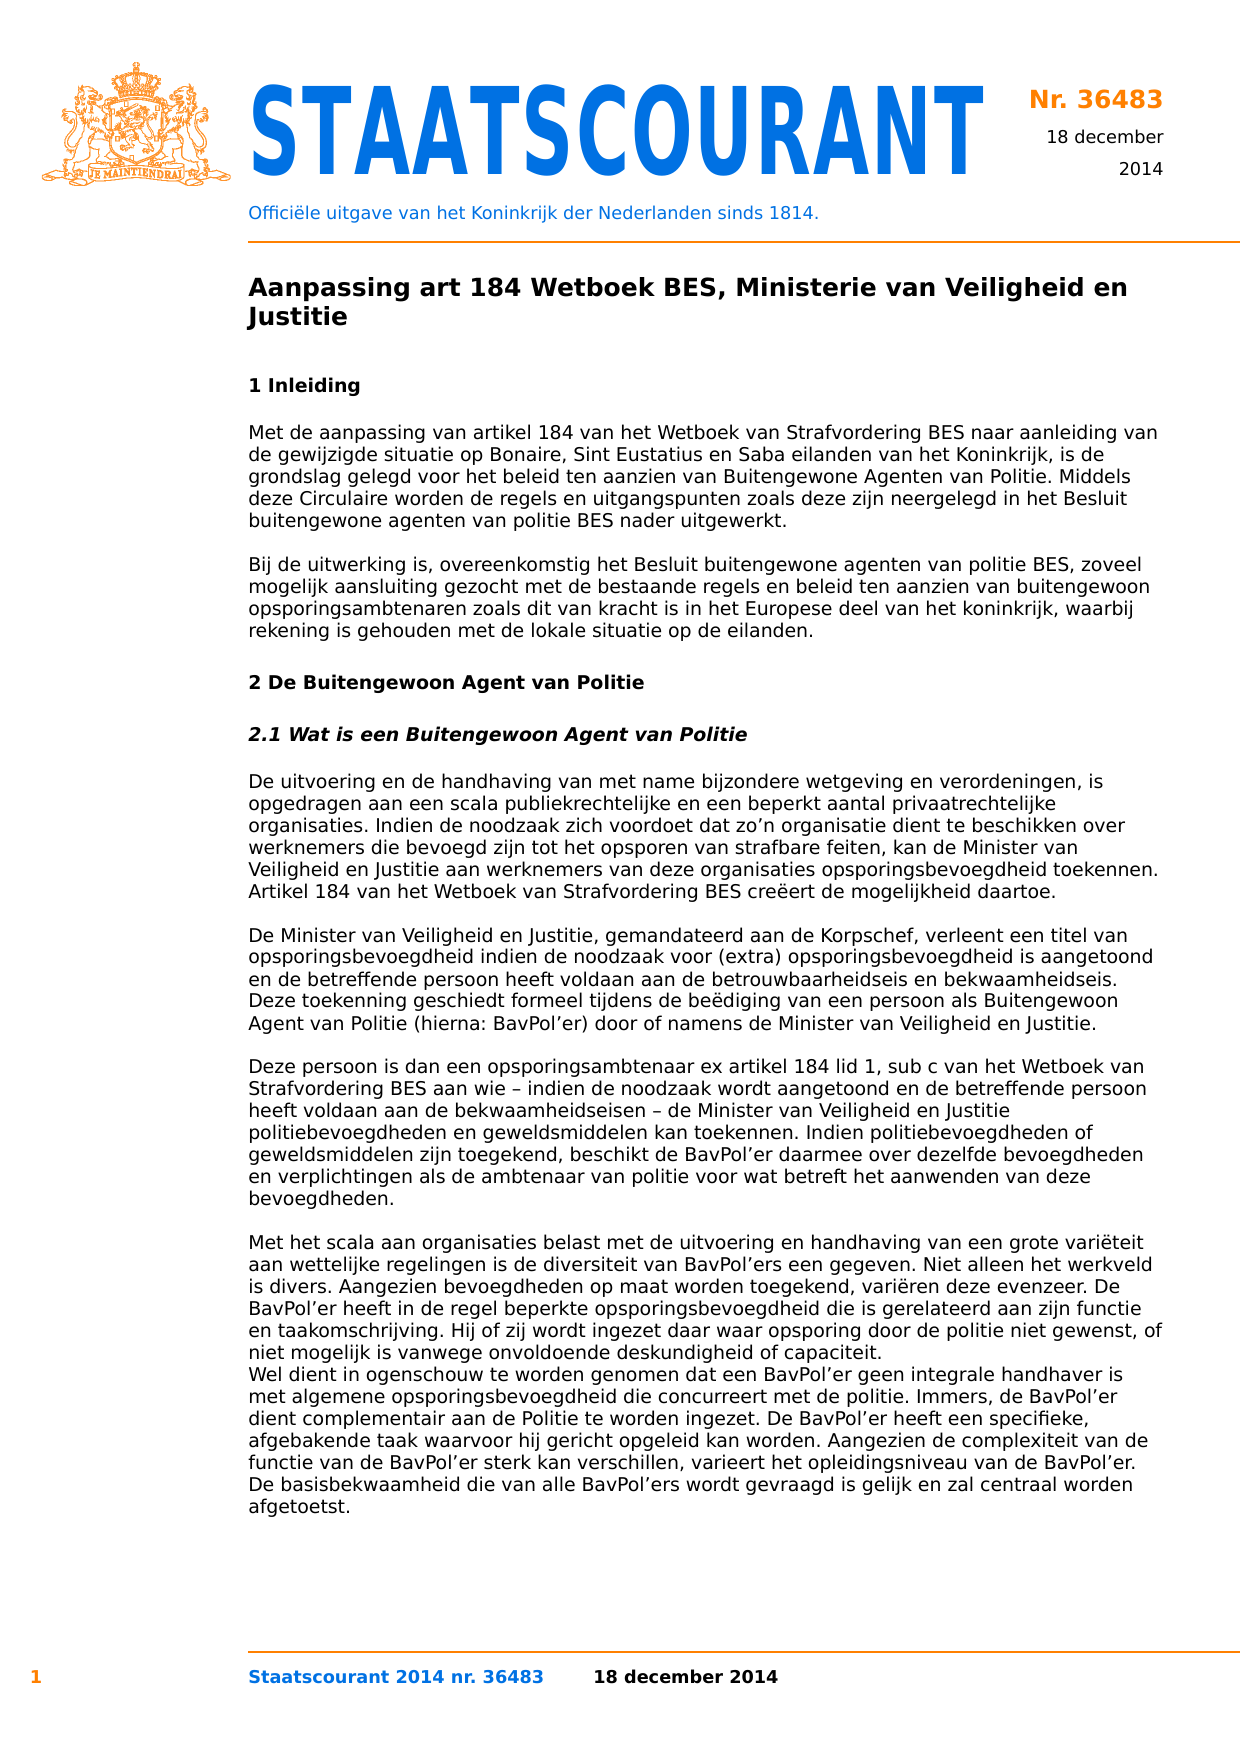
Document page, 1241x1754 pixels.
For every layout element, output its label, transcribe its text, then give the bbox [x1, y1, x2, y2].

text Deze persoon is dan een opsporingsambtenaar ex artikel 184 lid 1, sub c van het Wetboek van Strafvordering BES aan wie – indien de noodzaak wordt aangetoond en de betreffende persoon heeft voldaan aan de bekwaamheidseisen – de Minister van Veiligheid en Justitie politiebevoegdheden en geweldsmiddelen kan toekennen. Indien politiebevoegdheden of geweldsmiddelen zijn toegekend, beschikt de BavPol’er daarmee over dezelfde bevoegdheden en verplichtingen als de ambtenaar van politie voor wat betreft het aanwenden van deze bevoegdheden. [248, 1056, 1163, 1210]
picture [41, 62, 231, 186]
table_header Nr. 36483 [998, 62, 1240, 121]
text Met het scala aan organisaties belast met de uitvoering en handhaving van een grote variëteit aan wettelijke regelingen is de diversiteit van BavPol’ers een gegeven. Niet alleen het werkveld is divers. Aangezien bevoegdheden op maat worden toegekend, variëren deze evenzeer. De BavPol’er heeft in de regel beperkte opsporingsbevoegdheid die is gerelateerd aan zijn functie en taakomschrijving. Hij of zij wordt ingezet daar waar opsporing door de politie niet gewenst, of niet mogelijk is vanwege onvoldoende deskundigheid of capaciteit. [248, 1232, 1163, 1364]
table_header [25, 62, 248, 241]
table_header STAATSCOURANT [248, 62, 998, 203]
text Bij de uitwerking is, overeenkomstig het Besluit buitengewone agenten van politie BES, zoveel mogelijk aansluiting gezocht met de bestaande regels en beleid ten aanzien van buitengewoon opsporingsambtenaren zoals dit van kracht is in het Europese deel van het koninkrijk, waarbij rekening is gehouden met de lokale situatie op de eilanden. [248, 554, 1163, 642]
text De uitvoering en de handhaving van met name bijzondere wetgeving en verordeningen, is opgedragen aan een scala publiekrechtelijke en een beperkt aantal privaatrechtelijke organisaties. Indien de noodzaak zich voordoet dat zo’n organisatie dient te beschikken over werknemers die bevoegd zijn tot het opsporen van strafbare feiten, kan de Minister van Veiligheid en Justitie aan werknemers van deze organisaties opsporingsbevoegdheid toekennen. Artikel 184 van het Wetboek van Strafvordering BES creëert de mogelijkheid daartoe. [248, 771, 1163, 903]
table_cell 2014 [998, 153, 1240, 203]
subtitle 1 Inleiding [248, 375, 1163, 397]
subtitle 2.1 Wat is een Buitengewoon Agent van Politie [248, 724, 1163, 746]
table_cell 18 december [998, 121, 1240, 153]
text Wel dient in ogenschouw te worden genomen dat een BavPol’er geen integrale handhaver is met algemene opsporingsbevoegdheid die concurreert met de politie. Immers, de BavPol’er dient complementair aan de Politie te worden ingezet. De BavPol’er heeft een specifieke, afgebakende taak waarvoor hij gericht opgeleid kan worden. Aangezien de complexiteit van de functie van de BavPol’er sterk kan verschillen, varieert het opleidingsniveau van de BavPol’er. De basisbekwaamheid die van alle BavPol’ers wordt gevraagd is gelijk en zal centraal worden afgetoetst. [248, 1364, 1163, 1518]
subtitle 2 De Buitengewoon Agent van Politie [248, 672, 1163, 694]
subtitle Aanpassing art 184 Wetboek BES, Ministerie van Veiligheid en Justitie [248, 273, 1163, 331]
text De Minister van Veiligheid en Justitie, gemandateerd aan de Korpschef, verleent een titel van opsporingsbevoegdheid indien de noodzaak voor (extra) opsporingsbevoegdheid is aangetoond en de betreffende persoon heeft voldaan aan de betrouwbaarheidseis en bekwaamheidseis. Deze toekenning geschiedt formeel tijdens de beëdiging van een persoon als Buitengewoon Agent van Politie (hierna: BavPol’er) door of namens de Minister van Veiligheid en Justitie. [248, 924, 1163, 1034]
text Met de aanpassing van artikel 184 van het Wetboek van Strafvordering BES naar aanleiding van de gewijzigde situatie op Bonaire, Sint Eustatius en Saba eilanden van het Koninkrijk, is de grondslag gelegd voor het beleid ten aanzien van Buitengewone Agenten van Politie. Middels deze Circulaire worden de regels en uitgangspunten zoals deze zijn neergelegd in het Besluit buitengewone agenten van politie BES nader uitgewerkt. [248, 422, 1163, 532]
table_cell Officiële uitgave van het Koninkrijk der Nederlanden sinds 1814. [248, 203, 1240, 241]
